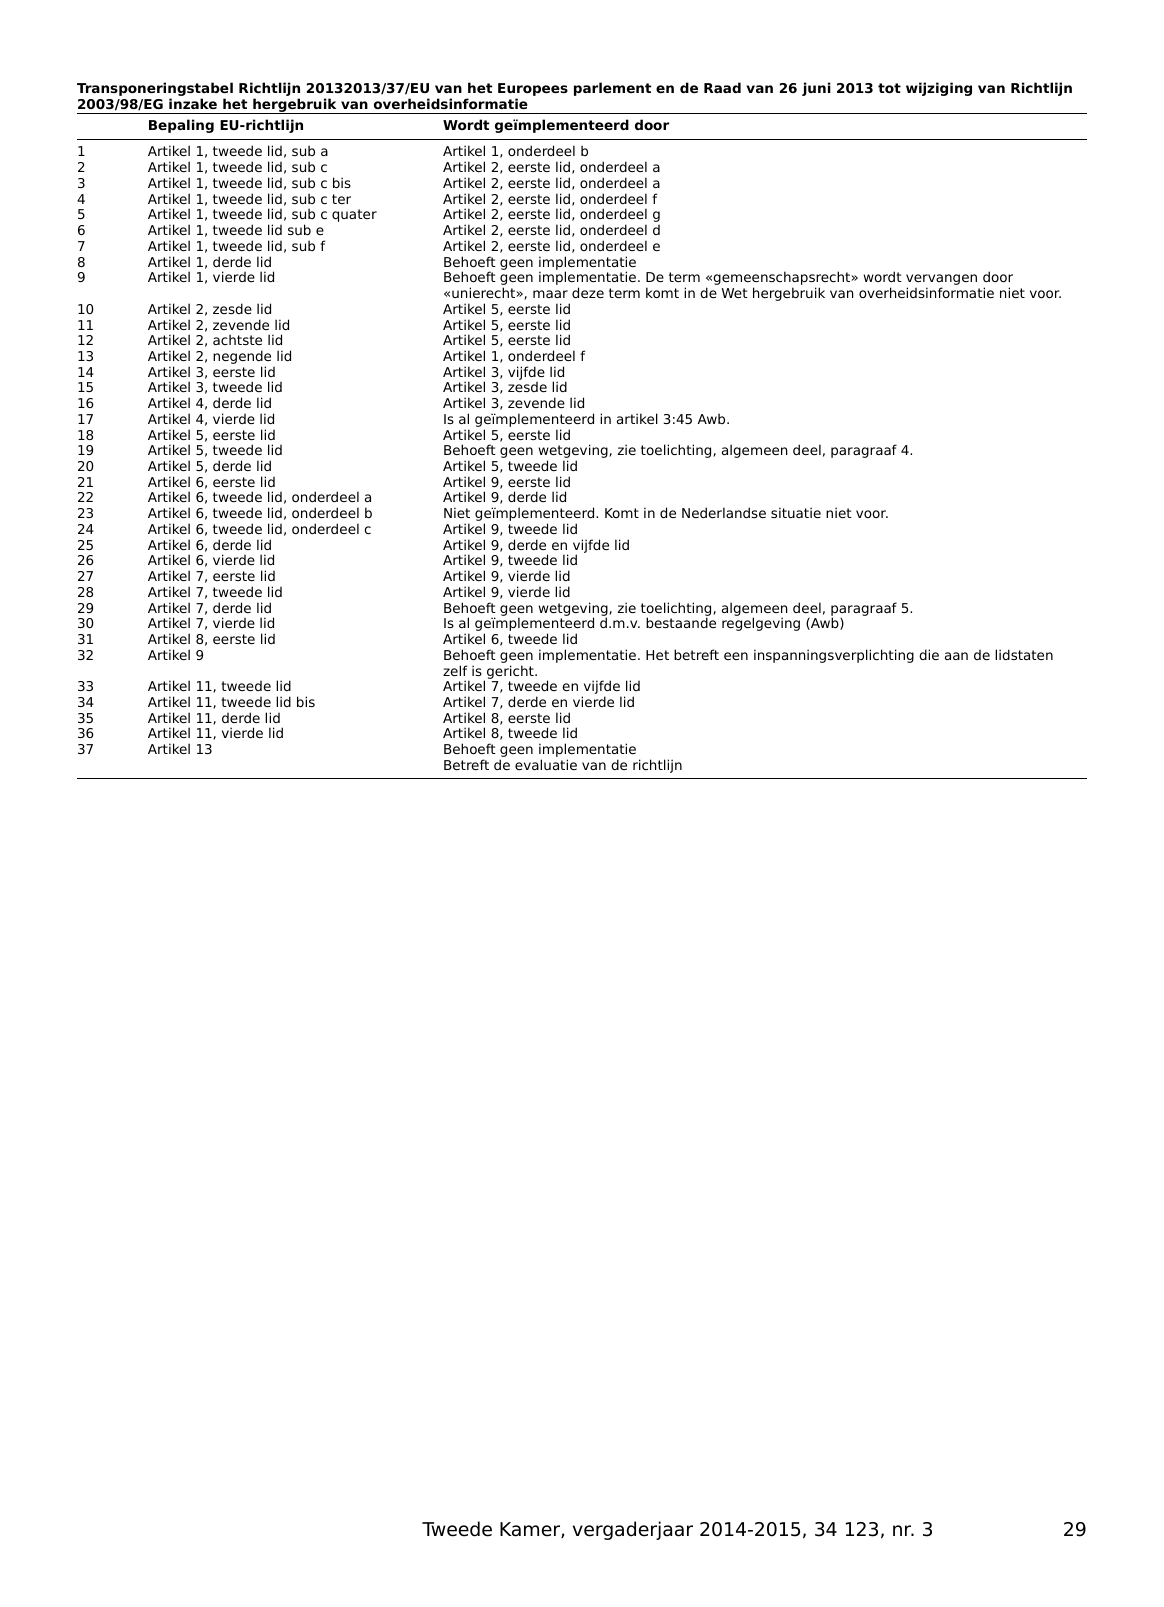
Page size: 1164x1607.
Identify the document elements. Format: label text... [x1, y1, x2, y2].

table_cell Artikel 9, eerste lid [437, 475, 1087, 490]
table_cell 2 [77, 160, 142, 176]
table_cell 3 [77, 176, 142, 191]
table_cell Artikel 11, tweede lid [142, 679, 437, 695]
table_cell 30 [77, 616, 142, 632]
table_cell Artikel 5, eerste lid [437, 317, 1087, 333]
table_cell Artikel 3, zevende lid [437, 396, 1087, 412]
table_cell Artikel 1, tweede lid, sub c ter [142, 191, 437, 207]
table_cell 19 [77, 443, 142, 459]
table_cell Wordt geïmplementeerd door [437, 114, 1087, 138]
table_cell 21 [77, 475, 142, 490]
table_cell Artikel 6, vierde lid [142, 553, 437, 569]
table_cell Artikel 5, eerste lid [142, 428, 437, 443]
table_cell 17 [77, 412, 142, 427]
table_cell Artikel 8, eerste lid [142, 632, 437, 648]
table_cell Artikel 9, tweede lid [437, 522, 1087, 537]
table_cell Artikel 9, vierde lid [437, 585, 1087, 600]
table_cell 5 [77, 207, 142, 223]
table_cell 1 [77, 140, 142, 160]
table_cell Artikel 2, eerste lid, onderdeel e [437, 239, 1087, 254]
table_cell 4 [77, 191, 142, 207]
table_cell Artikel 2, achtste lid [142, 333, 437, 349]
table_cell 23 [77, 506, 142, 522]
table_cell Artikel 3, vijfde lid [437, 365, 1087, 380]
table_cell Artikel 9, vierde lid [437, 569, 1087, 585]
table_cell Behoeft geen wetgeving, zie toelichting, algemeen deel, paragraaf 4. [437, 443, 1087, 459]
table_cell Artikel 3, tweede lid [142, 380, 437, 396]
table_cell Artikel 9, derde lid [437, 490, 1087, 506]
table_cell Artikel 6, tweede lid, onderdeel b [142, 506, 437, 522]
table_cell Artikel 1, tweede lid sub e [142, 223, 437, 239]
table_cell Artikel 5, tweede lid [437, 459, 1087, 474]
table_cell Artikel 7, vierde lid [142, 616, 437, 632]
table_cell 7 [77, 239, 142, 254]
table_cell 31 [77, 632, 142, 648]
table_cell 34 [77, 695, 142, 711]
table_cell Artikel 1, tweede lid, sub a [142, 140, 437, 160]
table_cell Artikel 5, eerste lid [437, 302, 1087, 317]
table_cell Artikel 8, tweede lid [437, 726, 1087, 742]
table_cell Artikel 3, eerste lid [142, 365, 437, 380]
table_cell 11 [77, 317, 142, 333]
table_cell 27 [77, 569, 142, 585]
table_cell Artikel 6, eerste lid [142, 475, 437, 490]
table_cell Artikel 1, vierde lid [142, 270, 437, 302]
table_cell Artikel 4, derde lid [142, 396, 437, 412]
table_cell Behoeft geen implementatie. Het betreft een inspanningsverplichting die aan de lidstaten zelf is gericht. [437, 648, 1087, 679]
table_cell Artikel 7, eerste lid [142, 569, 437, 585]
table_cell Artikel 2, zevende lid [142, 317, 437, 333]
table_cell Artikel 2, eerste lid, onderdeel g [437, 207, 1087, 223]
table_cell Artikel 5, eerste lid [437, 428, 1087, 443]
table_cell 13 [77, 349, 142, 364]
table_cell Artikel 11, derde lid [142, 711, 437, 726]
table_cell Behoeft geen implementatie Betreft de evaluatie van de richtlijn [437, 742, 1087, 778]
table_cell Artikel 3, zesde lid [437, 380, 1087, 396]
table_cell Artikel 7, tweede lid [142, 585, 437, 600]
table_cell Behoeft geen implementatie. De term «gemeenschapsrecht» wordt vervangen door «unierecht», maar deze term komt in de Wet hergebruik van overheidsinformatie niet voor. [437, 270, 1087, 302]
table_cell 14 [77, 365, 142, 380]
table_cell Artikel 1, tweede lid, sub f [142, 239, 437, 254]
table_cell Is al geïmplementeerd in artikel 3:45 Awb. [437, 412, 1087, 427]
table_cell Artikel 11, vierde lid [142, 726, 437, 742]
table_cell 26 [77, 553, 142, 569]
table_cell 22 [77, 490, 142, 506]
table_cell Artikel 8, eerste lid [437, 711, 1087, 726]
table_cell Artikel 6, derde lid [142, 538, 437, 553]
table_cell Artikel 6, tweede lid [437, 632, 1087, 648]
table_cell [77, 114, 142, 138]
table_cell Artikel 2, eerste lid, onderdeel f [437, 191, 1087, 207]
table_cell Artikel 9 [142, 648, 437, 679]
table_cell Artikel 5, derde lid [142, 459, 437, 474]
table_cell Is al geïmplementeerd d.m.v. bestaande regelgeving (Awb) [437, 616, 1087, 632]
table_cell Artikel 1, derde lid [142, 254, 437, 270]
table_cell 6 [77, 223, 142, 239]
table_cell Artikel 9, tweede lid [437, 553, 1087, 569]
table_cell Artikel 11, tweede lid bis [142, 695, 437, 711]
table_cell 12 [77, 333, 142, 349]
table_cell Artikel 2, eerste lid, onderdeel a [437, 160, 1087, 176]
table_cell 20 [77, 459, 142, 474]
table_cell Behoeft geen wetgeving, zie toelichting, algemeen deel, paragraaf 5. [437, 600, 1087, 616]
table_cell Artikel 9, derde en vijfde lid [437, 538, 1087, 553]
table_cell Artikel 1, tweede lid, sub c [142, 160, 437, 176]
table_cell 10 [77, 302, 142, 317]
table_cell 18 [77, 428, 142, 443]
table_cell 29 [77, 600, 142, 616]
table_cell Artikel 1, onderdeel b [437, 140, 1087, 160]
table_cell Artikel 7, derde en vierde lid [437, 695, 1087, 711]
table_cell Artikel 2, negende lid [142, 349, 437, 364]
table_cell Niet geïmplementeerd. Komt in de Nederlandse situatie niet voor. [437, 506, 1087, 522]
table_cell Artikel 6, tweede lid, onderdeel a [142, 490, 437, 506]
table_cell Artikel 2, eerste lid, onderdeel d [437, 223, 1087, 239]
table_cell 36 [77, 726, 142, 742]
table_cell Artikel 5, tweede lid [142, 443, 437, 459]
table_header Transponeringstabel Richtlijn 20132013/37/EU van het Europees parlement en de Raad van 26 juni 2013 tot wijziging van Richtlijn 2003/98/EG inzake het hergebruik van overheidsinformatie [77, 81, 1087, 112]
table_cell Artikel 5, eerste lid [437, 333, 1087, 349]
table_cell Artikel 2, zesde lid [142, 302, 437, 317]
table_cell 37 [77, 742, 142, 778]
table_cell Artikel 4, vierde lid [142, 412, 437, 427]
table_cell Behoeft geen implementatie [437, 254, 1087, 270]
table_cell Bepaling EU-richtlijn [142, 114, 437, 138]
table_cell Artikel 2, eerste lid, onderdeel a [437, 176, 1087, 191]
table_cell 8 [77, 254, 142, 270]
table_cell Artikel 1, onderdeel f [437, 349, 1087, 364]
table_cell 15 [77, 380, 142, 396]
table_cell 25 [77, 538, 142, 553]
table_cell Artikel 13 [142, 742, 437, 778]
table_cell 16 [77, 396, 142, 412]
table_cell 28 [77, 585, 142, 600]
table_cell Artikel 7, tweede en vijfde lid [437, 679, 1087, 695]
table_cell Artikel 7, derde lid [142, 600, 437, 616]
table_cell 35 [77, 711, 142, 726]
table_cell 33 [77, 679, 142, 695]
table_cell 32 [77, 648, 142, 679]
table_cell 9 [77, 270, 142, 302]
table_cell Artikel 1, tweede lid, sub c quater [142, 207, 437, 223]
table_cell 24 [77, 522, 142, 537]
table_cell Artikel 1, tweede lid, sub c bis [142, 176, 437, 191]
table_cell Artikel 6, tweede lid, onderdeel c [142, 522, 437, 537]
